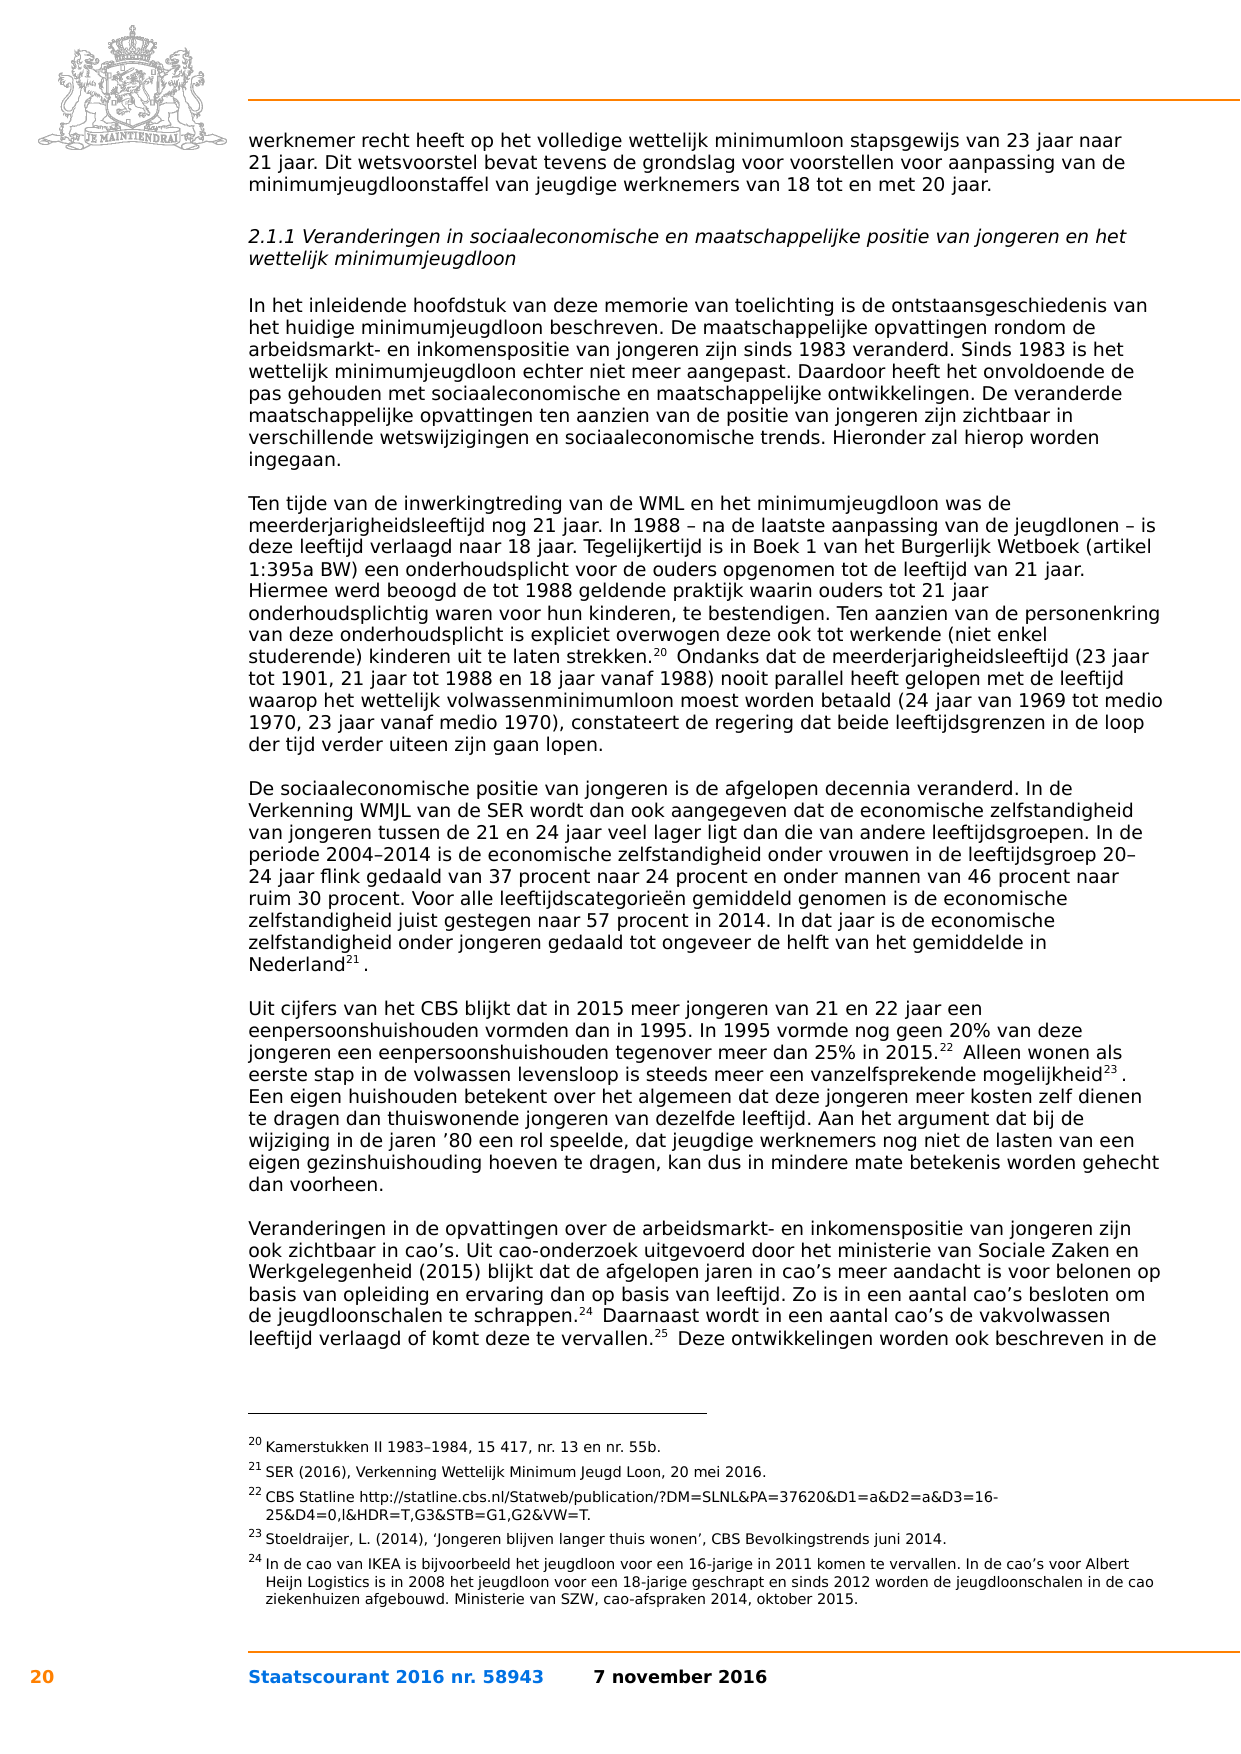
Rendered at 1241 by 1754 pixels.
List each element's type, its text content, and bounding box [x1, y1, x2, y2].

text De sociaaleconomische positie van jongeren is de afgelopen decennia veranderd. In de Verkenning WMJL van de SER wordt dan ook aangegeven dat de economische zelfstandigheid van jongeren tussen de 21 en 24 jaar veel lager ligt dan die van andere leeftijdsgroepen. In de periode 2004–2014 is de economische zelfstandigheid onder vrouwen in de leeftijdsgroep 20–24 jaar flink gedaald van 37 procent naar 24 procent en onder mannen van 46 procent naar ruim 30 procent. Voor alle leeftijdscategorieën gemiddeld genomen is de economische zelfstandigheid juist gestegen naar 57 procent in 2014. In dat jaar is de economische zelfstandigheid onder jongeren gedaald tot ongeveer de helft van het gemiddelde in Nederland. [248, 778, 1163, 976]
text In het inleidende hoofdstuk van deze memorie van toelichting is de ontstaansgeschiedenis van het huidige minimumjeugdloon beschreven. De maatschappelijke opvattingen rondom de arbeidsmarkt- en inkomenspositie van jongeren zijn sinds 1983 veranderd. Sinds 1983 is het wettelijk minimumjeugdloon echter niet meer aangepast. Daardoor heeft het onvoldoende de pas gehouden met sociaaleconomische en maatschappelijke ontwikkelingen. De veranderde maatschappelijke opvattingen ten aanzien van de positie van jongeren zijn zichtbaar in verschillende wetswijzigingen en sociaaleconomische trends. Hieronder zal hierop worden ingegaan. [248, 295, 1163, 471]
text Veranderingen in de opvattingen over de arbeidsmarkt- en inkomenspositie van jongeren zijn ook zichtbaar in cao’s. Uit cao-onderzoek uitgevoerd door het ministerie van Sociale Zaken en Werkgelegenheid (2015) blijkt dat de afgelopen jaren in cao’s meer aandacht is voor belonen op basis van opleiding en ervaring dan op basis van leeftijd. Zo is in een aantal cao’s besloten om de jeugdloonschalen te schrappen. Daarnaast wordt in een aantal cao’s de vakvolwassen leeftijd verlaagd of komt deze te vervallen. Deze ontwikkelingen worden ook beschreven in de [248, 1217, 1163, 1349]
text SER (2016), Verkenning Wettelijk Minimum Jeugd Loon, 20 mei 2016. [248, 1460, 1163, 1482]
text In de cao van IKEA is bijvoorbeeld het jeugdloon voor een 16-jarige in 2011 komen te vervallen. In de cao’s voor Albert Heijn Logistics is in 2008 het jeugdloon voor een 18-jarige geschrapt en sinds 2012 worden de jeugdloonschalen in de cao ziekenhuizen afgebouwd. Ministerie van SZW, cao-afspraken 2014, oktober 2015. [248, 1552, 1163, 1608]
text Stoeldraijer, L. (2014), ‘Jongeren blijven langer thuis wonen’, CBS Bevolkingstrends juni 2014. [248, 1527, 1163, 1549]
text CBS Statline http://statline.cbs.nl/Statweb/publication/?DM=SLNL&PA=37620&D1=a&D2=a&D3=16-25&D4=0,l&HDR=T,G3&STB=G1,G2&VW=T. [248, 1485, 1163, 1524]
text Ten tijde van de inwerkingtreding van de WML en het minimumjeugdloon was de meerderjarigheidsleeftijd nog 21 jaar. In 1988 – na de laatste aanpassing van de jeugdlonen – is deze leeftijd verlaagd naar 18 jaar. Tegelijkertijd is in Boek 1 van het Burgerlijk Wetboek (artikel 1:395a BW) een onderhoudsplicht voor de ouders opgenomen tot de leeftijd van 21 jaar. Hiermee werd beoogd de tot 1988 geldende praktijk waarin ouders tot 21 jaar onderhoudsplichtig waren voor hun kinderen, te bestendigen. Ten aanzien van de personenkring van deze onderhoudsplicht is expliciet overwogen deze ook tot werkende (niet enkel studerende) kinderen uit te laten strekken. Ondanks dat de meerderjarigheidsleeftijd (23 jaar tot 1901, 21 jaar tot 1988 en 18 jaar vanaf 1988) nooit parallel heeft gelopen met de leeftijd waarop het wettelijk volwassenminimumloon moest worden betaald (24 jaar van 1969 tot medio 1970, 23 jaar vanaf medio 1970), constateert de regering dat beide leeftijdsgrenzen in de loop der tijd verder uiteen zijn gaan lopen. [248, 492, 1163, 756]
subtitle 2.1.1 Veranderingen in sociaaleconomische en maatschappelijke positie van jongeren en het wettelijk minimumjeugdloon [248, 226, 1163, 270]
text werknemer recht heeft op het volledige wettelijk minimumloon stapsgewijs van 23 jaar naar 21 jaar. Dit wetsvoorstel bevat tevens de grondslag voor voorstellen voor aanpassing van de minimumjeugdloonstaffel van jeugdige werknemers van 18 tot en met 20 jaar. [248, 130, 1163, 196]
picture [38, 25, 227, 150]
text Kamerstukken II 1983–1984, 15 417, nr. 13 en nr. 55b. [248, 1435, 1163, 1457]
text Uit cijfers van het CBS blijkt dat in 2015 meer jongeren van 21 en 22 jaar een eenpersoonshuishouden vormden dan in 1995. In 1995 vormde nog geen 20% van deze jongeren een eenpersoonshuishouden tegenover meer dan 25% in 2015. Alleen wonen als eerste stap in de volwassen levensloop is steeds meer een vanzelfsprekende mogelijkheid. Een eigen huishouden betekent over het algemeen dat deze jongeren meer kosten zelf dienen te dragen dan thuiswonende jongeren van dezelfde leeftijd. Aan het argument dat bij de wijziging in de jaren ’80 een rol speelde, dat jeugdige werknemers nog niet de lasten van een eigen gezinshuishouding hoeven te dragen, kan dus in mindere mate betekenis worden gehecht dan voorheen. [248, 998, 1163, 1196]
